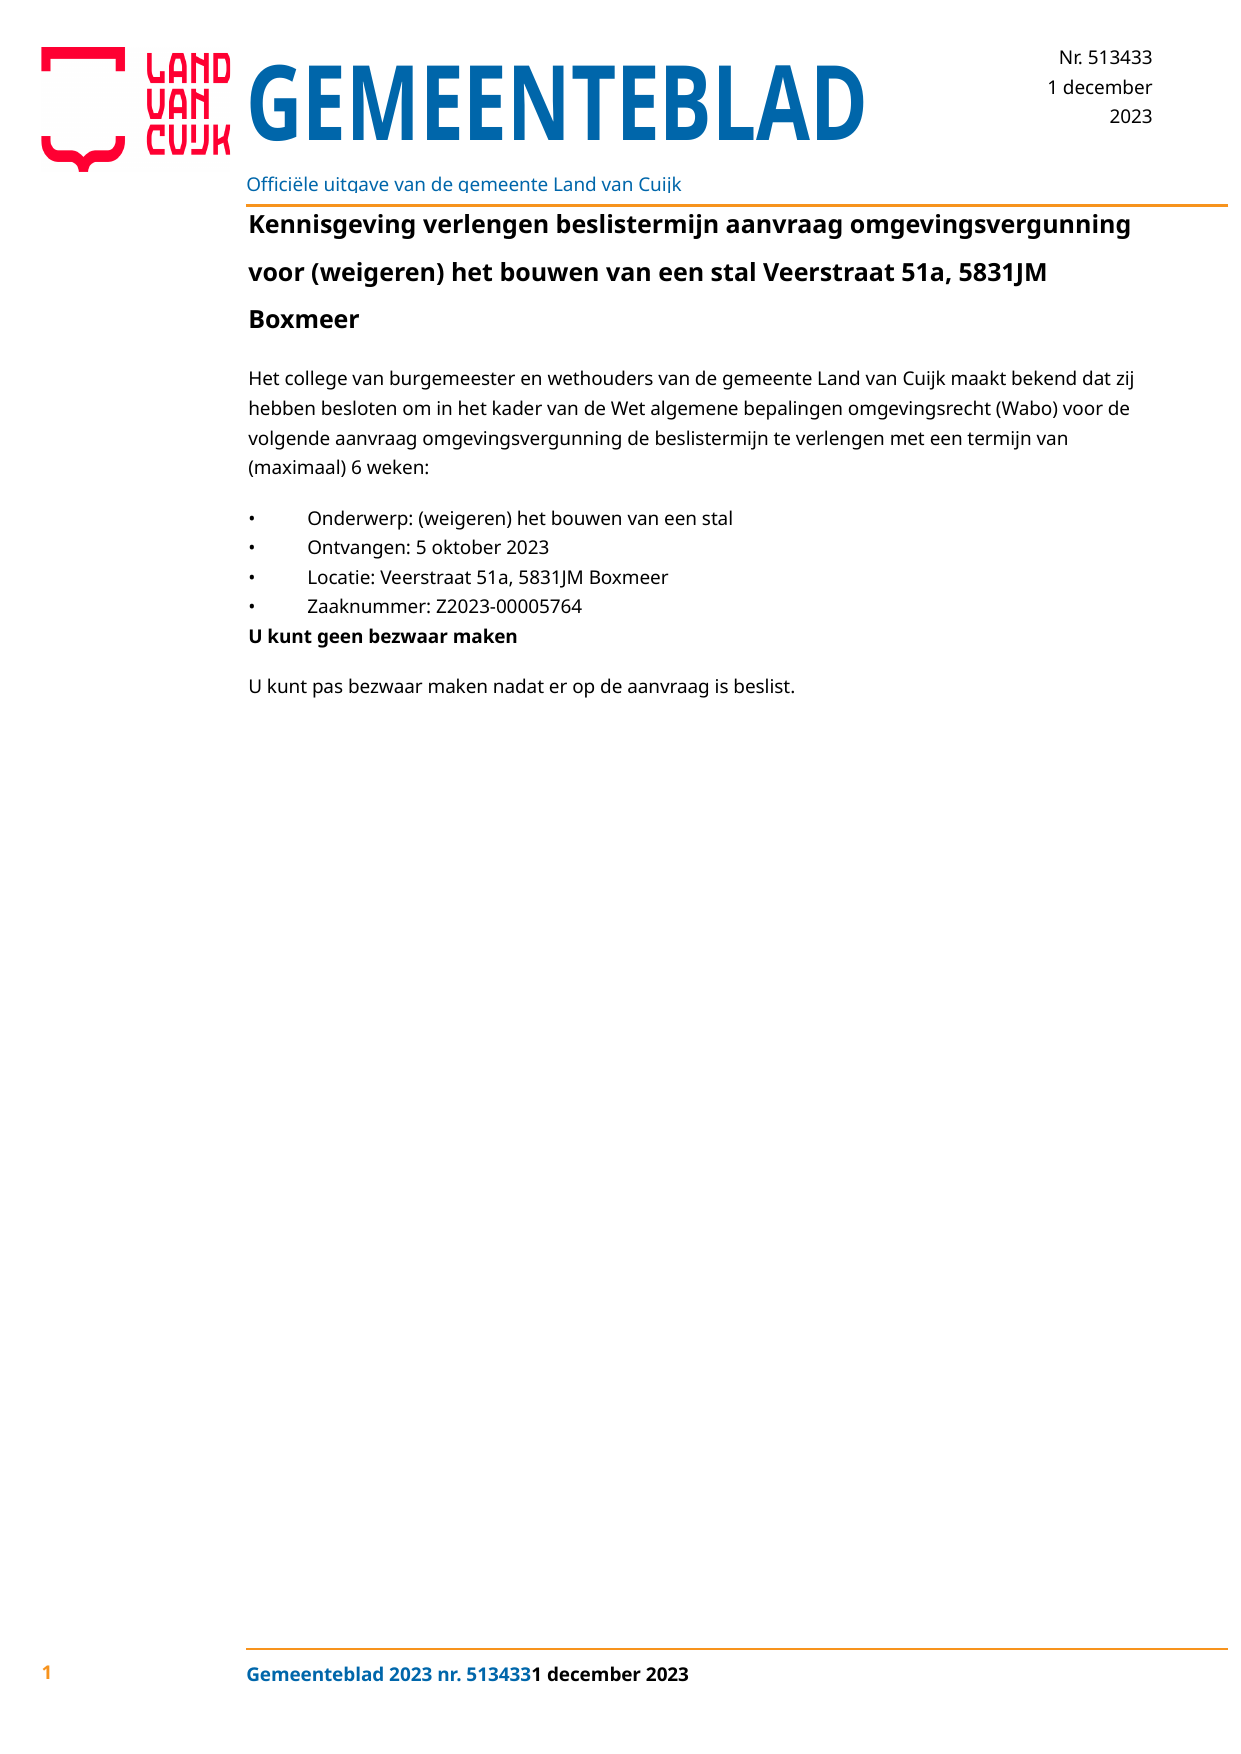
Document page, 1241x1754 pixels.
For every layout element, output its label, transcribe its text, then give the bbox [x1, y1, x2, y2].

list Onderwerp: (weigeren) het bouwen van een stal [248, 505, 1152, 530]
list Locatie: Veerstraat 51a, 5831JM Boxmeer [248, 564, 1152, 589]
text Het college van burgemeester en wethouders van de gemeente Land van Cuijk maakt bekend dat zij hebben besloten om in het kader van de Wet algemene bepalingen omgevingsrecht (Wabo) voor de volgende aanvraag omgevingsvergunning de beslistermijn te verlengen met een termijn van (maximaal) 6 weken: [248, 366, 1152, 480]
list Zaaknummer: Z2023-00005764 [248, 593, 1152, 619]
text U kunt pas bezwaar maken nadat er op de aanvraag is beslist. [248, 673, 1152, 699]
picture [41, 47, 231, 172]
text Kennisgeving verlengen beslistermijn aanvraag omgevingsvergunning voor (weigeren) het bouwen van een stal Veerstraat 51a, 5831JM Boxmeer [248, 207, 1152, 336]
text U kunt geen bezwaar maken [248, 623, 1152, 649]
list Ontvangen: 5 oktober 2023 [248, 534, 1152, 560]
